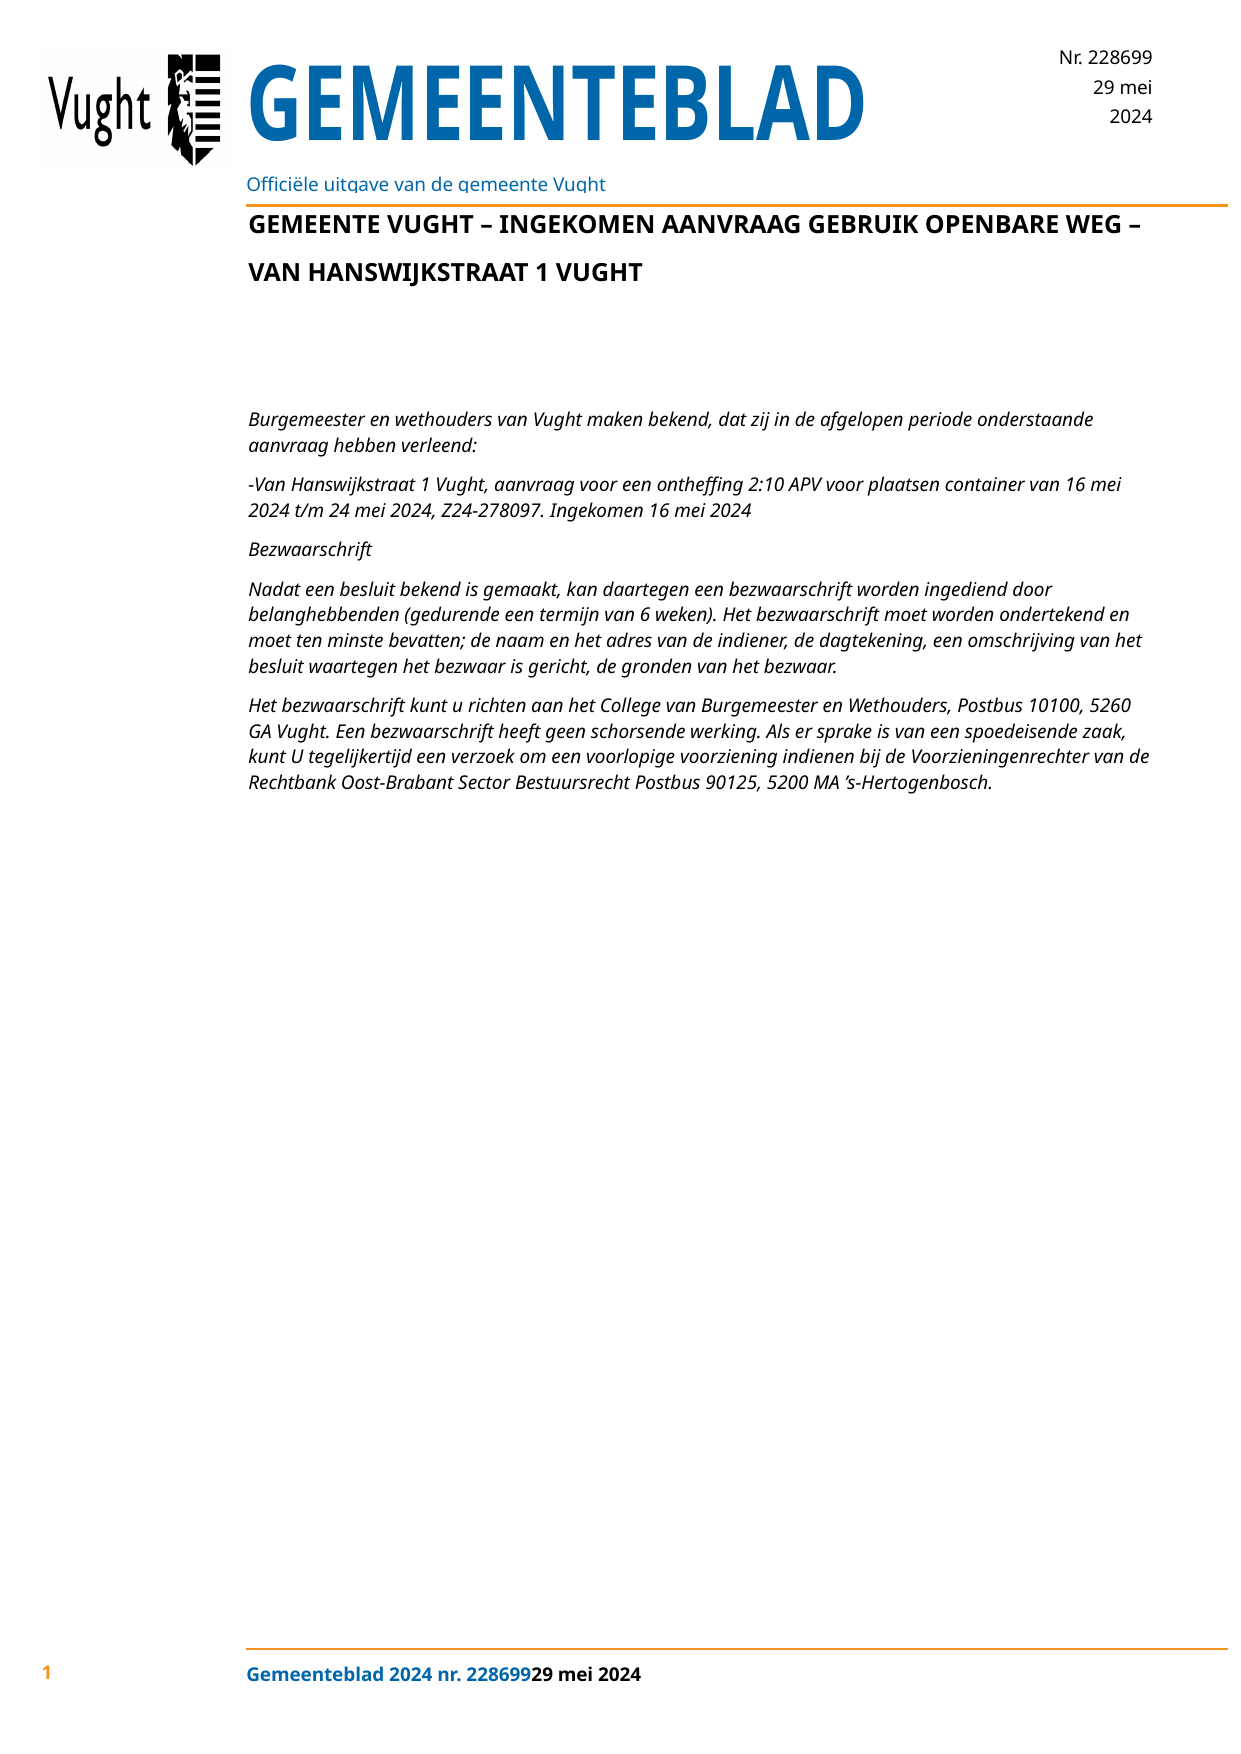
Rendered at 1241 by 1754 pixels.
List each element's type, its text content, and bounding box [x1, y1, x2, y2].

text GEMEENTE VUGHT – INGEKOMEN AANVRAAG GEBRUIK OPENBARE WEG –VAN HANSWIJKSTRAAT 1 VUGHT [248, 207, 1152, 288]
text Nadat een besluit bekend is gemaakt, kan daartegen een bezwaarschrift worden ingediend door belanghebbenden (gedurende een termijn van 6 weken). Het bezwaarschrift moet worden ondertekend en moet ten minste bevatten; de naam en het adres van de indiener, de dagtekening, een omschrijving van het besluit waartegen het bezwaar is gericht, de gronden van het bezwaar. [248, 576, 1152, 679]
text Het bezwaarschrift kunt u richten aan het College van Burgemeester en Wethouders, Postbus 10100, 5260 GA Vught. Een bezwaarschrift heeft geen schorsende werking. Als er sprake is van een spoedeisende zaak, kunt U tegelijkertijd een verzoek om een voorlopige voorziening indienen bij de Voorzieningenrechter van de Rechtbank Oost-Brabant Sector Bestuursrecht Postbus 90125, 5200 MA ’s-Hertogenbosch. [248, 692, 1152, 795]
text Burgemeester en wethouders van Vught maken bekend, dat zij in de afgelopen periode onderstaande aanvraag hebben verleend: [248, 406, 1152, 458]
text Bezwaarschrift [248, 536, 1152, 562]
picture [41, 47, 231, 172]
text -Van Hanswijkstraat 1 Vught, aanvraag voor een ontheffing 2:10 APV voor plaatsen container van 16 mei 2024 t/m 24 mei 2024, Z24-278097. Ingekomen 16 mei 2024 [248, 471, 1152, 523]
